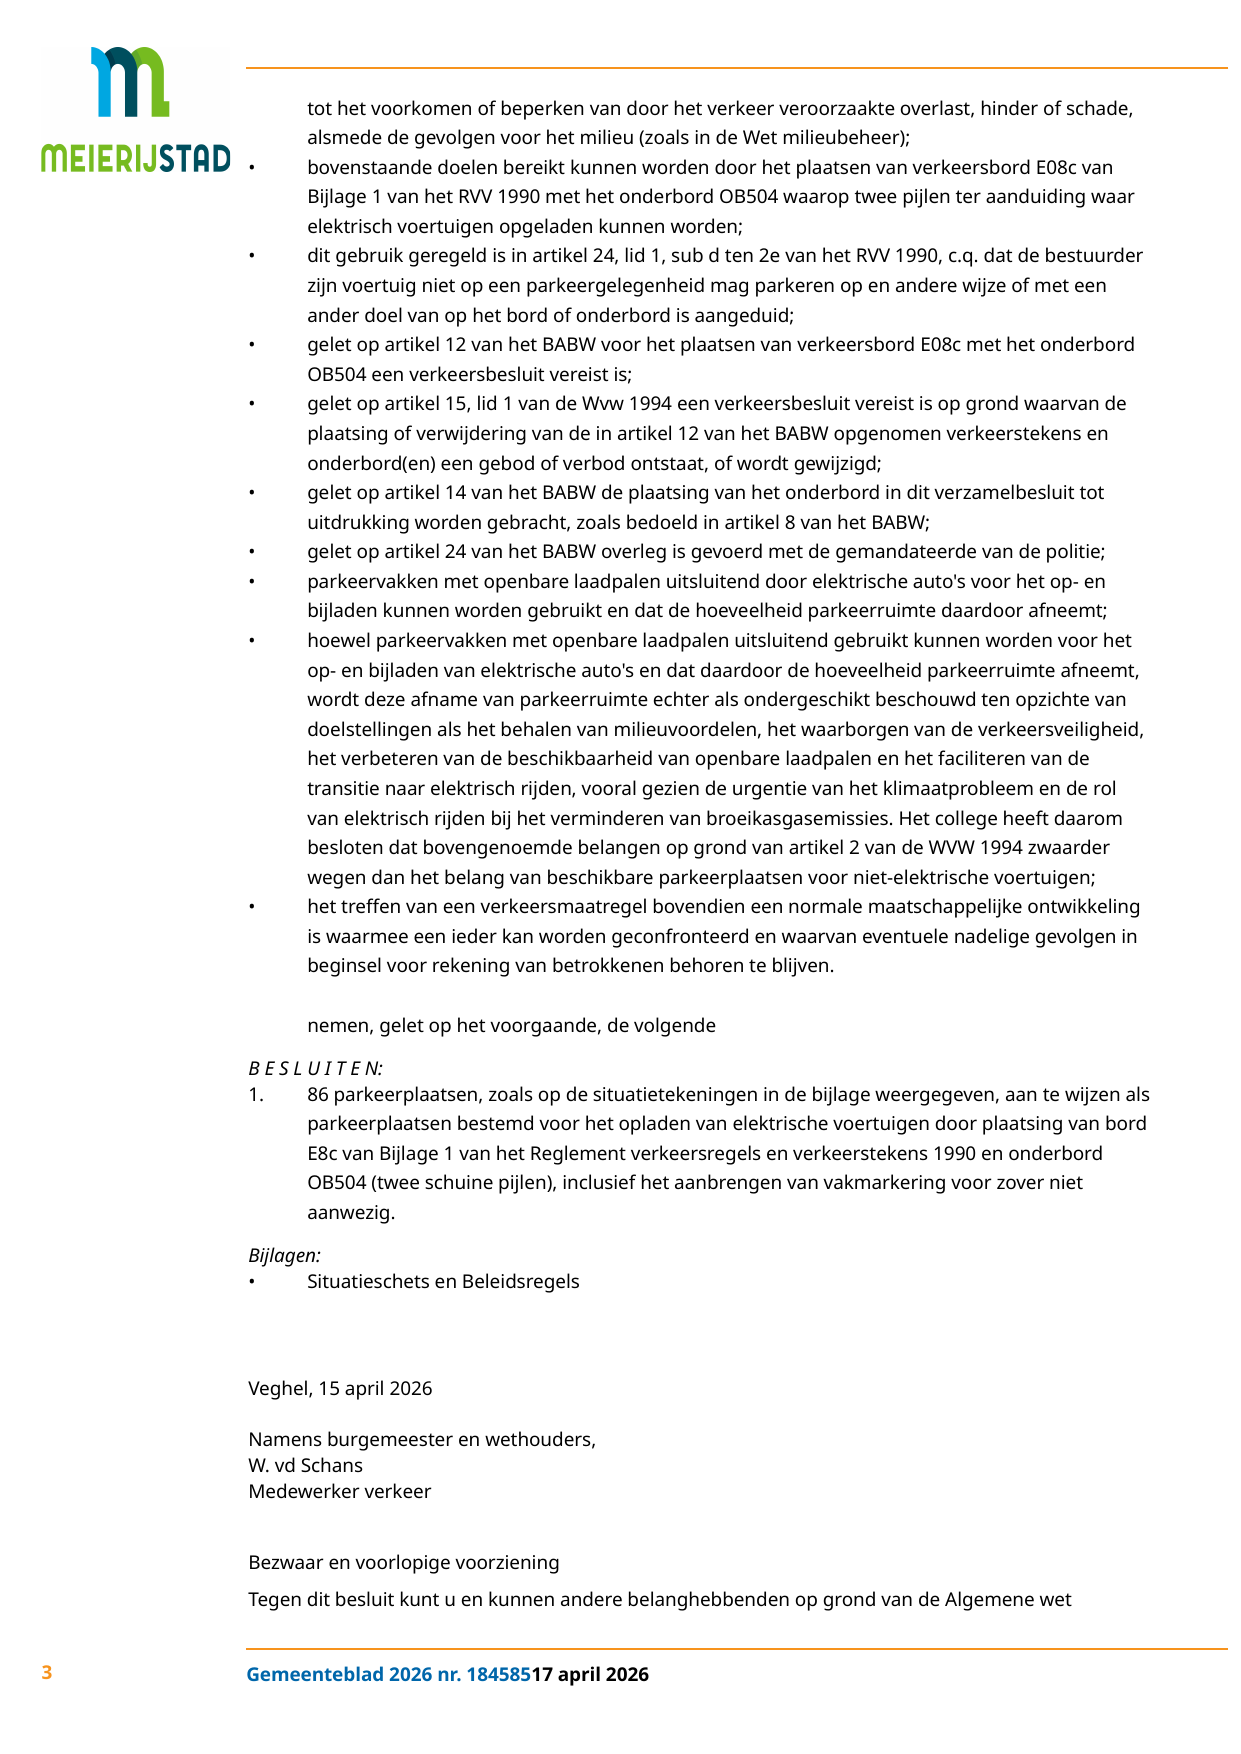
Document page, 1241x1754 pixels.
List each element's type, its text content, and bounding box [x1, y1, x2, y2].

list gelet op artikel 24 van het BABW overleg is gevoerd met de gemandateerde van de politie; [248, 538, 1152, 564]
list tot het voorkomen of beperken van door het verkeer veroorzaakte overlast, hinder of schade, alsmede de gevolgen voor het milieu (zoals in de Wet milieubeheer); [248, 95, 1152, 150]
text Veghel, 15 april 2026 [248, 1375, 1152, 1401]
text W. vd Schans [248, 1452, 1152, 1478]
list nemen, gelet op het voorgaande, de volgende [248, 1012, 1152, 1038]
list bovenstaande doelen bereikt kunnen worden door het plaatsen van verkeersbord E08c van Bijlage 1 van het RVV 1990 met het onderbord OB504 waarop twee pijlen ter aanduiding waar elektrisch voertuigen opgeladen kunnen worden; [248, 154, 1152, 239]
list Situatieschets en Beleidsregels [248, 1268, 1152, 1294]
text B E S L U I T E N: [248, 1055, 1152, 1081]
list parkeervakken met openbare laadpalen uitsluitend door elektrische auto's voor het op- en bijladen kunnen worden gebruikt en dat de hoeveelheid parkeerruimte daardoor afneemt; [248, 568, 1152, 623]
text Bijlagen: [248, 1242, 1152, 1268]
list dit gebruik geregeld is in artikel 24, lid 1, sub d ten 2e van het RVV 1990, c.q. dat de bestuurder zijn voertuig niet op een parkeergelegenheid mag parkeren op en andere wijze of met een ander doel van op het bord of onderbord is aangeduid; [248, 243, 1152, 328]
picture [41, 47, 231, 172]
list 86 parkeerplaatsen, zoals op de situatietekeningen in de bijlage weergegeven, aan te wijzen als parkeerplaatsen bestemd voor het opladen van elektrische voertuigen door plaatsing van bord E8c van Bijlage 1 van het Reglement verkeersregels en verkeerstekens 1990 en onderbord OB504 (twee schuine pijlen), inclusief het aanbrengen van vakmarkering voor zover niet aanwezig. [248, 1081, 1152, 1225]
list gelet op artikel 12 van het BABW voor het plaatsen van verkeersbord E08c met het onderbord OB504 een verkeersbesluit vereist is; [248, 331, 1152, 387]
list gelet op artikel 14 van het BABW de plaatsing van het onderbord in dit verzamelbesluit tot uitdrukking worden gebracht, zoals bedoeld in artikel 8 van het BABW; [248, 479, 1152, 535]
list gelet op artikel 15, lid 1 van de Wvw 1994 een verkeersbesluit vereist is op grond waarvan de plaatsing of verwijdering van de in artikel 12 van het BABW opgenomen verkeerstekens en onderbord(en) een gebod of verbod ontstaat, of wordt gewijzigd; [248, 391, 1152, 476]
text Medewerker verkeer [248, 1478, 1152, 1503]
text Tegen dit besluit kunt u en kunnen andere belanghebbenden op grond van de Algemene wet [248, 1591, 1152, 1610]
list hoewel parkeervakken met openbare laadpalen uitsluitend gebruikt kunnen worden voor het op- en bijladen van elektrische auto's en dat daardoor de hoeveelheid parkeerruimte afneemt, wordt deze afname van parkeerruimte echter als ondergeschikt beschouwd ten opzichte van doelstellingen als het behalen van milieuvoordelen, het waarborgen van de verkeersveiligheid, het verbeteren van de beschikbaarheid van openbare laadpalen en het faciliteren van de transitie naar elektrisch rijden, vooral gezien de urgentie van het klimaatprobleem en de rol van elektrisch rijden bij het verminderen van broeikasgasemissies. Het college heeft daarom besloten dat bovengenoemde belangen op grond van artikel 2 van de WVW 1994 zwaarder wegen dan het belang van beschikbare parkeerplaatsen voor niet-elektrische voertuigen; [248, 627, 1152, 890]
list het treffen van een verkeersmaatregel bovendien een normale maatschappelijke ontwikkeling is waarmee een ieder kan worden geconfronteerd en waarvan eventuele nadelige gevolgen in beginsel voor rekening van betrokkenen behoren te blijven. [248, 893, 1152, 978]
text Namens burgemeester en wethouders, [248, 1426, 1152, 1452]
text Bezwaar en voorlopige voorziening [248, 1554, 1152, 1573]
